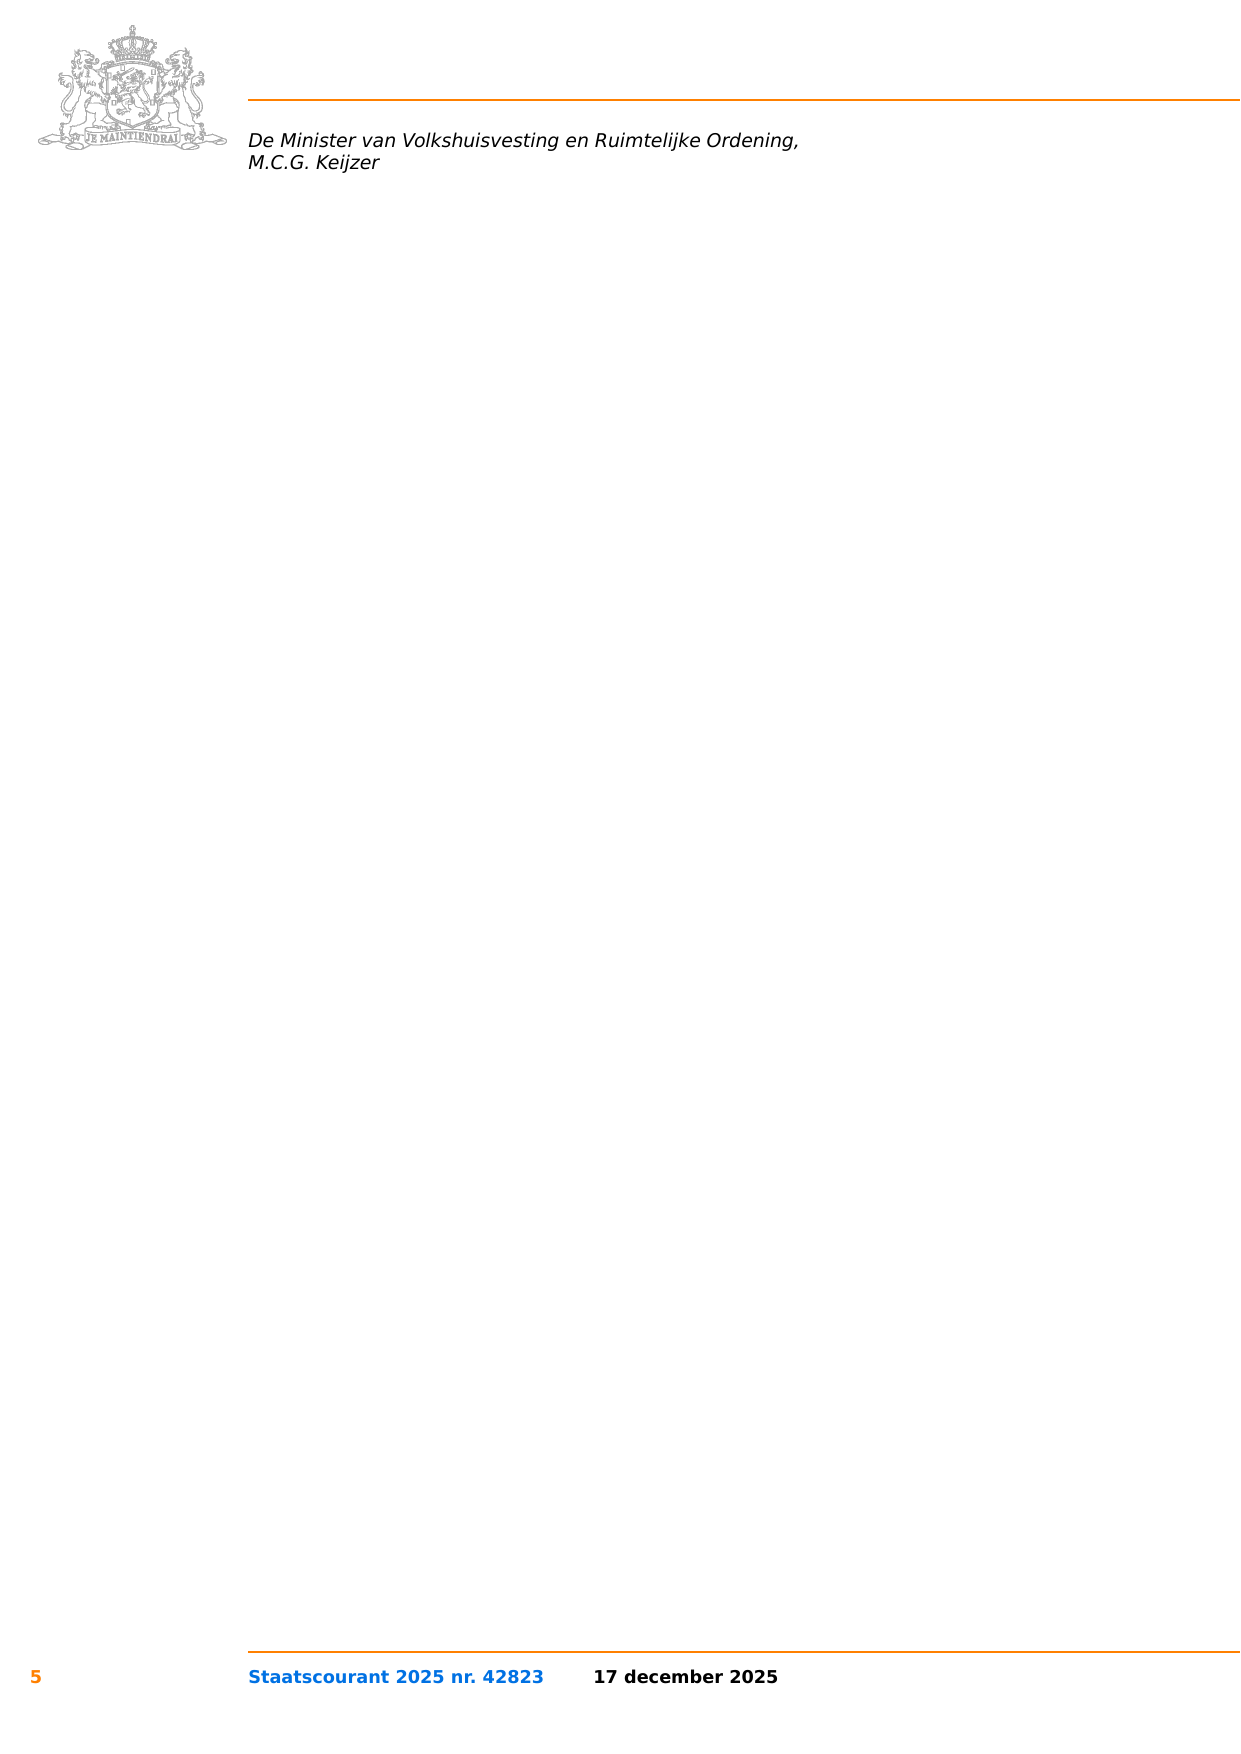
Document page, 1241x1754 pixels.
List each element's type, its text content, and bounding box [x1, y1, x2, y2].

text De Minister van Volkshuisvesting en Ruimtelijke Ordening, M.C.G. Keijzer [248, 130, 1163, 174]
picture [38, 25, 227, 150]
